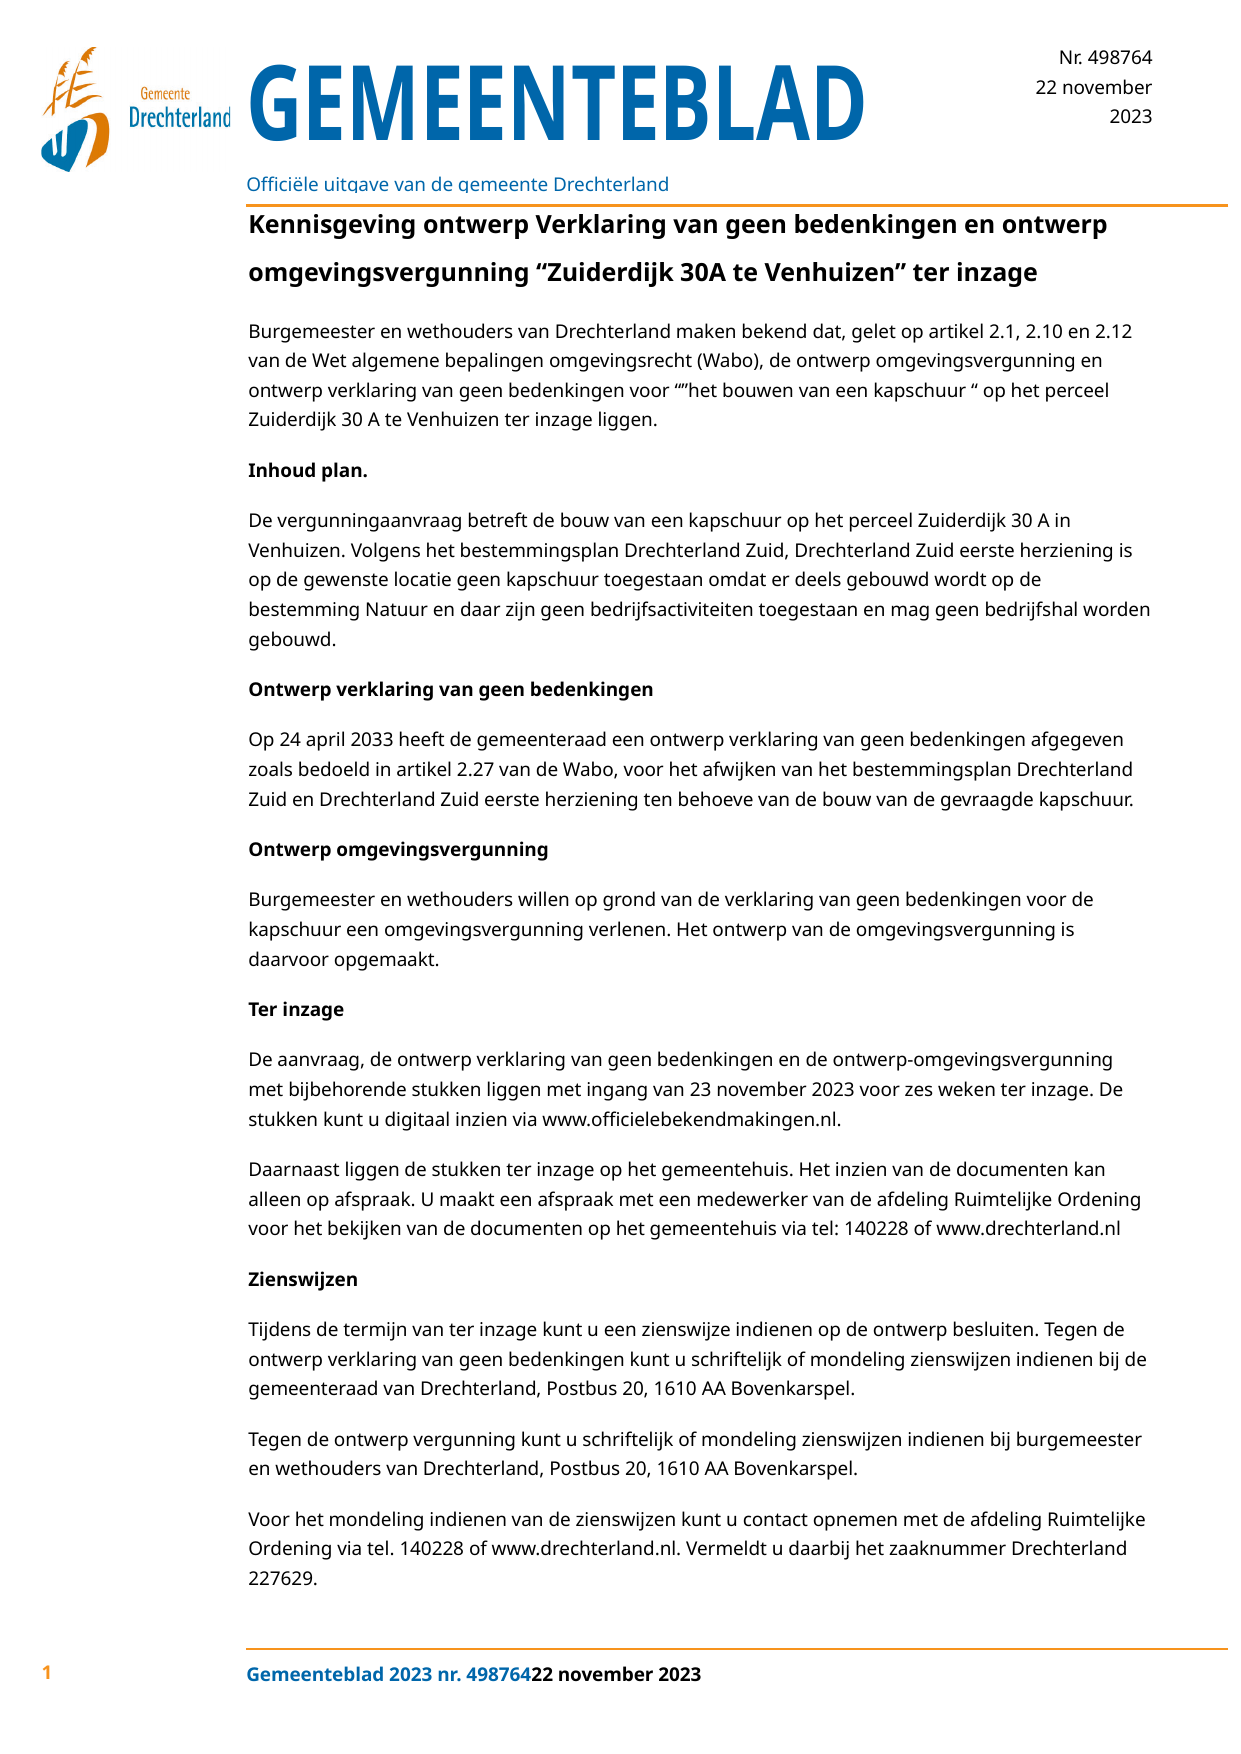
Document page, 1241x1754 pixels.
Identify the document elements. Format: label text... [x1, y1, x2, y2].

text Burgemeester en wethouders willen op grond van de verklaring van geen bedenkingen voor de kapschuur een omgevingsvergunning verlenen. Het ontwerp van de omgevingsvergunning is daarvoor opgemaakt. [248, 887, 1152, 972]
text Inhoud plan. [248, 457, 1152, 483]
text De aanvraag, de ontwerp verklaring van geen bedenkingen en de ontwerp-omgevingsvergunning met bijbehorende stukken liggen met ingang van 23 november 2023 voor zes weken ter inzage. De stukken kunt u digitaal inzien via www.officielebekendmakingen.nl. [248, 1047, 1152, 1132]
text Ontwerp omgevingsvergunning [248, 836, 1152, 862]
text Tegen de ontwerp vergunning kunt u schriftelijk of mondeling zienswijzen indienen bij burgemeester en wethouders van Drechterland, Postbus 20, 1610 AA Bovenkarspel. [248, 1426, 1152, 1481]
text Daarnaast liggen de stukken ter inzage op het gemeentehuis. Het inzien van de documenten kan alleen op afspraak. U maakt een afspraak met een medewerker van de afdeling Ruimtelijke Ordening voor het bekijken van de documenten op het gemeentehuis via tel: 140228 of www.drechterland.nl [248, 1156, 1152, 1241]
text Voor het mondeling indienen van de zienswijzen kunt u contact opnemen met de afdeling Ruimtelijke Ordening via tel. 140228 of www.drechterland.nl. Vermeldt u daarbij het zaaknummer Drechterland 227629. [248, 1506, 1152, 1591]
picture [226, 115, 231, 124]
picture [41, 158, 64, 172]
picture [41, 47, 231, 172]
text Burgemeester en wethouders van Drechterland maken bekend dat, gelet op artikel 2.1, 2.10 en 2.12 van de Wet algemene bepalingen omgevingsrecht (Wabo), de ontwerp omgevingsvergunning en ontwerp verklaring van geen bedenkingen voor “”het bouwen van een kapschuur “ op het perceel Zuiderdijk 30 A te Venhuizen ter inzage liggen. [248, 318, 1152, 432]
text Op 24 april 2033 heeft de gemeenteraad een ontwerp verklaring van geen bedenkingen afgegeven zoals bedoeld in artikel 2.27 van de Wabo, voor het afwijken van het bestemmingsplan Drechterland Zuid en Drechterland Zuid eerste herziening ten behoeve van de bouw van de gevraagde kapschuur. [248, 727, 1152, 812]
text Kennisgeving ontwerp Verklaring van geen bedenkingen en ontwerp omgevingsvergunning “Zuiderdijk 30A te Venhuizen” ter inzage [248, 207, 1152, 288]
text Zienswijzen [248, 1266, 1152, 1292]
text Tijdens de termijn van ter inzage kunt u een zienswijze indienen op de ontwerp besluiten. Tegen de ontwerp verklaring van geen bedenkingen kunt u schriftelijk of mondeling zienswijzen indienen bij de gemeenteraad van Drechterland, Postbus 20, 1610 AA Bovenkarspel. [248, 1316, 1152, 1401]
text Ter inzage [248, 996, 1152, 1022]
text De vergunningaanvraag betreft de bouw van een kapschuur op het perceel Zuiderdijk 30 A in Venhuizen. Volgens het bestemmingsplan Drechterland Zuid, Drechterland Zuid eerste herziening is op de gewenste locatie geen kapschuur toegestaan omdat er deels gebouwd wordt op de bestemming Natuur en daar zijn geen bedrijfsactiviteiten toegestaan en mag geen bedrijfshal worden gebouwd. [248, 507, 1152, 652]
text Ontwerp verklaring van geen bedenkingen [248, 676, 1152, 702]
